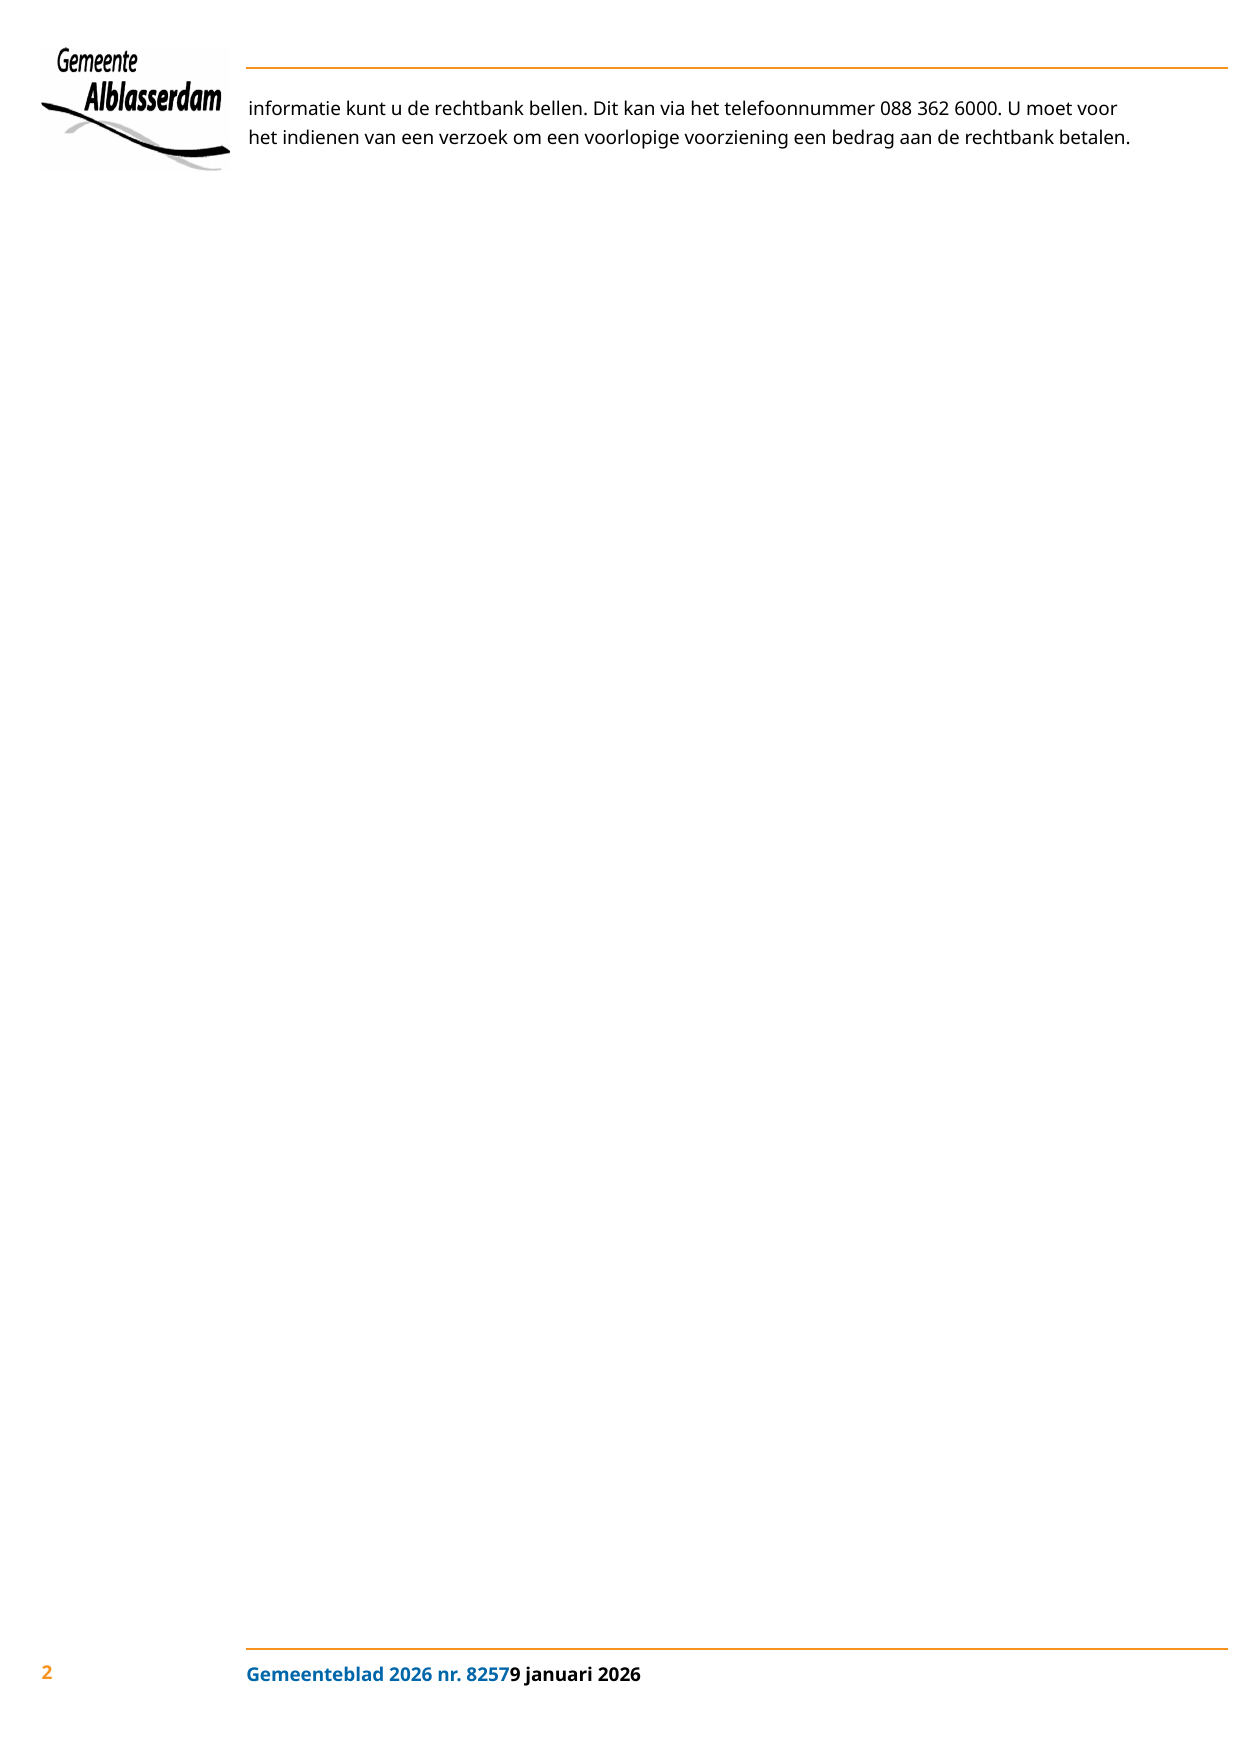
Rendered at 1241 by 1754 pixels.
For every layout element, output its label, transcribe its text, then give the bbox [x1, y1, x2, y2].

picture [41, 47, 231, 172]
text informatie kunt u de rechtbank bellen. Dit kan via het telefoonnummer 088 362 6000. U moet voor het indienen van een verzoek om een voorlopige voorziening een bedrag aan de rechtbank betalen. [248, 95, 1152, 150]
